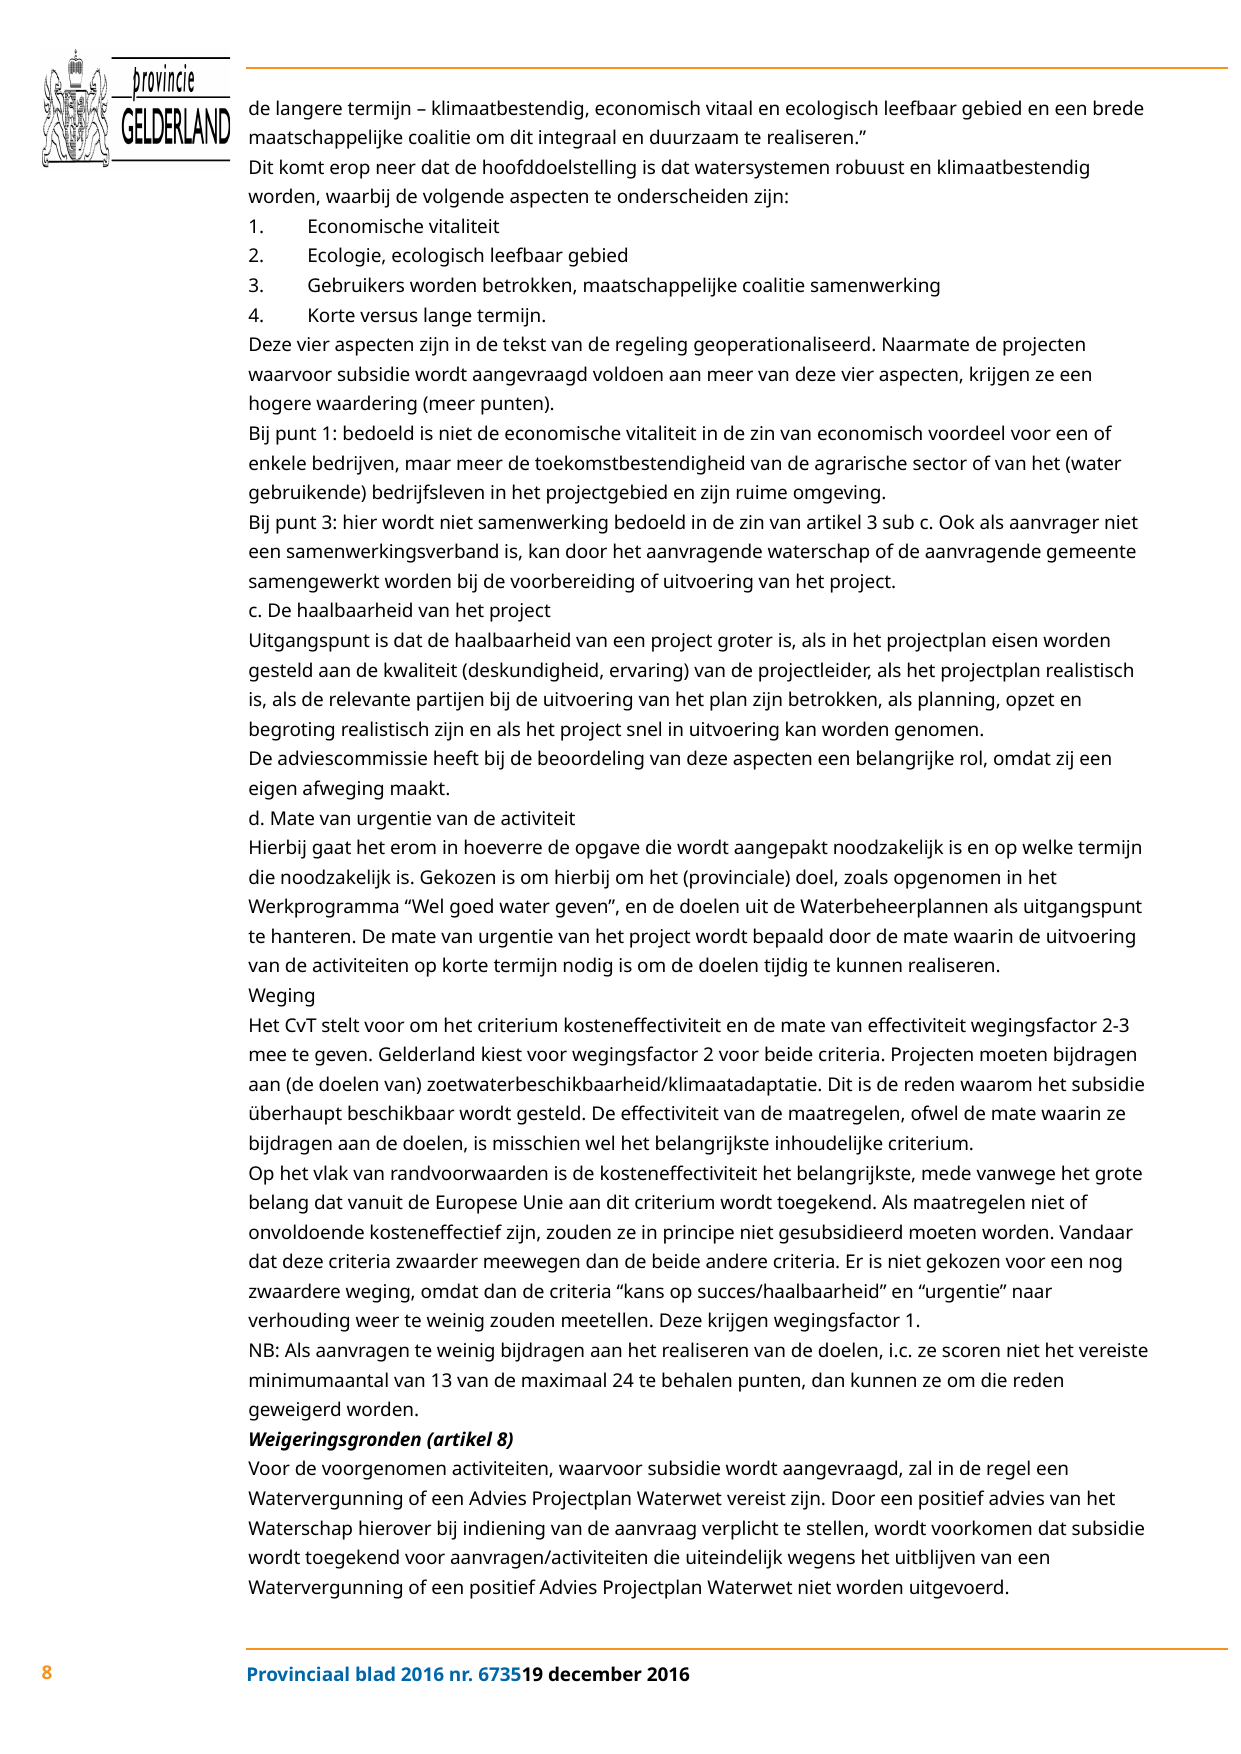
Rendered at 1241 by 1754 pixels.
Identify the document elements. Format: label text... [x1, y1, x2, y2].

text Bij punt 3: hier wordt niet samenwerking bedoeld in de zin van artikel 3 sub c. Ook als aanvrager niet een samenwerkingsverband is, kan door het aanvragende waterschap of de aanvragende gemeente samengewerkt worden bij de voorbereiding of uitvoering van het project. [248, 509, 1152, 594]
text Deze vier aspecten zijn in de tekst van de regeling geoperationaliseerd. Naarmate de projecten waarvoor subsidie wordt aangevraagd voldoen aan meer van deze vier aspecten, krijgen ze een hogere waardering (meer punten). [248, 331, 1152, 416]
text Hierbij gaat het erom in hoeverre de opgave die wordt aangepakt noodzakelijk is en op welke termijn die noodzakelijk is. Gekozen is om hierbij om het (provinciale) doel, zoals opgenomen in het Werkprogramma “Wel goed water geven”, en de doelen uit de Waterbeheerplannen als uitgangspunt te hanteren. De mate van urgentie van het project wordt bepaald door de mate waarin de uitvoering van de activiteiten op korte termijn nodig is om de doelen tijdig te kunnen realiseren. [248, 834, 1152, 978]
list Ecologie, ecologisch leefbaar gebied [248, 243, 1152, 268]
text Bij punt 1: bedoeld is niet de economische vitaliteit in de zin van economisch voordeel voor een of enkele bedrijven, maar meer de toekomstbestendigheid van de agrarische sector of van het (water gebruikende) bedrijfsleven in het projectgebied en zijn ruime omgeving. [248, 420, 1152, 505]
text de langere termijn – klimaatbestendig, economisch vitaal en ecologisch leefbaar gebied en een brede maatschappelijke coalitie om dit integraal en duurzaam te realiseren.” [248, 95, 1152, 150]
text NB: Als aanvragen te weinig bijdragen aan het realiseren van de doelen, i.c. ze scoren niet het vereiste minimumaantal van 13 van de maximaal 24 te behalen punten, dan kunnen ze om die reden geweigerd worden. [248, 1337, 1152, 1422]
text d. Mate van urgentie van de activiteit [248, 805, 1152, 831]
text Weigeringsgronden (artikel 8) [248, 1426, 1152, 1452]
list Economische vitaliteit [248, 213, 1152, 239]
text Weging [248, 982, 1152, 1008]
text Voor de voorgenomen activiteiten, waarvoor subsidie wordt aangevraagd, zal in de regel een Watervergunning of een Advies Projectplan Waterwet vereist zijn. Door een positief advies van het Waterschap hierover bij indiening van de aanvraag verplicht te stellen, wordt voorkomen dat subsidie wordt toegekend voor aanvragen/activiteiten die uiteindelijk wegens het uitblijven van een Watervergunning of een positief Advies Projectplan Waterwet niet worden uitgevoerd. [248, 1456, 1152, 1600]
text Uitgangspunt is dat de haalbaarheid van een project groter is, als in het projectplan eisen worden gesteld aan de kwaliteit (deskundigheid, ervaring) van de projectleider, als het projectplan realistisch is, als de relevante partijen bij de uitvoering van het plan zijn betrokken, als planning, opzet en begroting realistisch zijn en als het project snel in uitvoering kan worden genomen. [248, 627, 1152, 742]
text c. De haalbaarheid van het project [248, 598, 1152, 623]
list Korte versus lange termijn. [248, 302, 1152, 328]
list Gebruikers worden betrokken, maatschappelijke coalitie samenwerking [248, 272, 1152, 298]
picture [41, 47, 231, 172]
text Het CvT stelt voor om het criterium kosteneffectiviteit en de mate van effectiviteit wegingsfactor 2-3 mee te geven. Gelderland kiest voor wegingsfactor 2 voor beide criteria. Projecten moeten bijdragen aan (de doelen van) zoetwaterbeschikbaarheid/klimaatadaptatie. Dit is de reden waarom het subsidie überhaupt beschikbaar wordt gesteld. De effectiviteit van de maatregelen, ofwel de mate waarin ze bijdragen aan de doelen, is misschien wel het belangrijkste inhoudelijke criterium. [248, 1012, 1152, 1156]
text Op het vlak van randvoorwaarden is de kosteneffectiviteit het belangrijkste, mede vanwege het grote belang dat vanuit de Europese Unie aan dit criterium wordt toegekend. Als maatregelen niet of onvoldoende kosteneffectief zijn, zouden ze in principe niet gesubsidieerd moeten worden. Vandaar dat deze criteria zwaarder meewegen dan de beide andere criteria. Er is niet gekozen voor een nog zwaardere weging, omdat dan de criteria “kans op succes/haalbaarheid” en “urgentie” naar verhouding weer te weinig zouden meetellen. Deze krijgen wegingsfactor 1. [248, 1160, 1152, 1333]
text De adviescommissie heeft bij de beoordeling van deze aspecten een belangrijke rol, omdat zij een eigen afweging maakt. [248, 746, 1152, 801]
text Dit komt erop neer dat de hoofddoelstelling is dat watersystemen robuust en klimaatbestendig worden, waarbij de volgende aspecten te onderscheiden zijn: [248, 154, 1152, 209]
